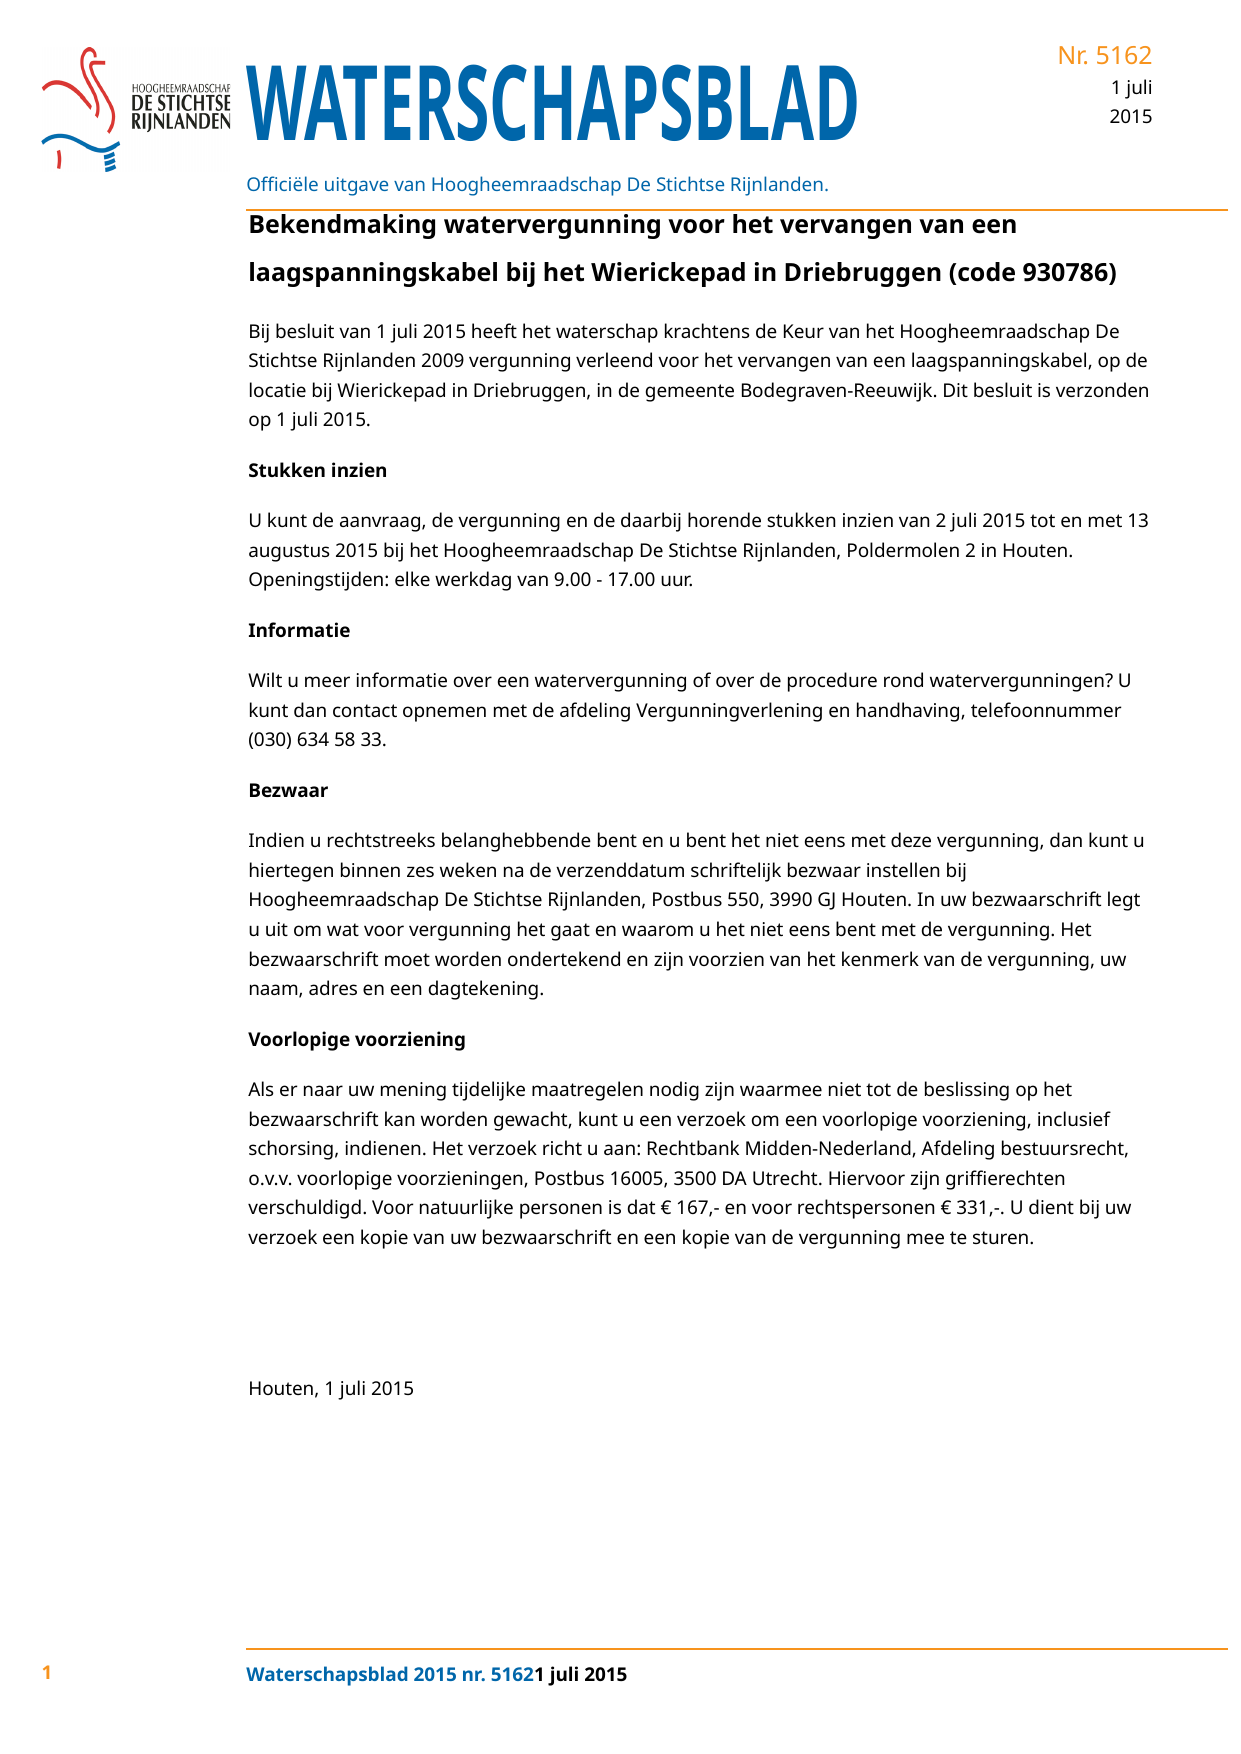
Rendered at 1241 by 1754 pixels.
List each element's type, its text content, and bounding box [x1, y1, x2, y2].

text Stukken inzien [248, 457, 1152, 483]
text U kunt de aanvraag, de vergunning en de daarbij horende stukken inzien van 2 juli 2015 tot en met 13 augustus 2015 bij het Hoogheemraadschap De Stichtse Rijnlanden, Poldermolen 2 in Houten. Openingstijden: elke werkdag van 9.00 - 17.00 uur. [248, 507, 1152, 592]
text Indien u rechtstreeks belanghebbende bent en u bent het niet eens met deze vergunning, dan kunt u hiertegen binnen zes weken na de verzenddatum schriftelijk bezwaar instellen bij Hoogheemraadschap De Stichtse Rijnlanden, Postbus 550, 3990 GJ Houten. In uw bezwaarschrift legt u uit om wat voor vergunning het gaat en waarom u het niet eens bent met de vergunning. Het bezwaarschrift moet worden ondertekend en zijn voorzien van het kenmerk van de vergunning, uw naam, adres en een dagtekening. [248, 827, 1152, 1001]
text Informatie [248, 617, 1152, 643]
text Bekendmaking watervergunning voor het vervangen van een laagspanningskabel bij het Wierickepad in Driebruggen (code 930786) [248, 211, 1152, 288]
text Wilt u meer informatie over een watervergunning of over de procedure rond watervergunningen? U kunt dan contact opnemen met de afdeling Vergunningverlening en handhaving, telefoonnummer (030) 634 58 33. [248, 667, 1152, 752]
text Bezwaar [248, 777, 1152, 803]
text Bij besluit van 1 juli 2015 heeft het waterschap krachtens de Keur van het Hoogheemraadschap De Stichtse Rijnlanden 2009 vergunning verleend voor het vervangen van een laagspanningskabel, op de locatie bij Wierickepad in Driebruggen, in de gemeente Bodegraven-Reeuwijk. Dit besluit is verzonden op 1 juli 2015. [248, 318, 1152, 432]
picture [41, 47, 231, 172]
text Houten, 1 juli 2015 [248, 1375, 1152, 1401]
text Voorlopige voorziening [248, 1026, 1152, 1052]
text Als er naar uw mening tijdelijke maatregelen nodig zijn waarmee niet tot de beslissing op het bezwaarschrift kan worden gewacht, kunt u een verzoek om een voorlopige voorziening, inclusief schorsing, indienen. Het verzoek richt u aan: Rechtbank Midden-Nederland, Afdeling bestuursrecht, o.v.v. voorlopige voorzieningen, Postbus 16005, 3500 DA Utrecht. Hiervoor zijn griffierechten verschuldigd. Voor natuurlijke personen is dat € 167,- en voor rechtspersonen € 331,-. U dient bij uw verzoek een kopie van uw bezwaarschrift en een kopie van de vergunning mee te sturen. [248, 1076, 1152, 1250]
